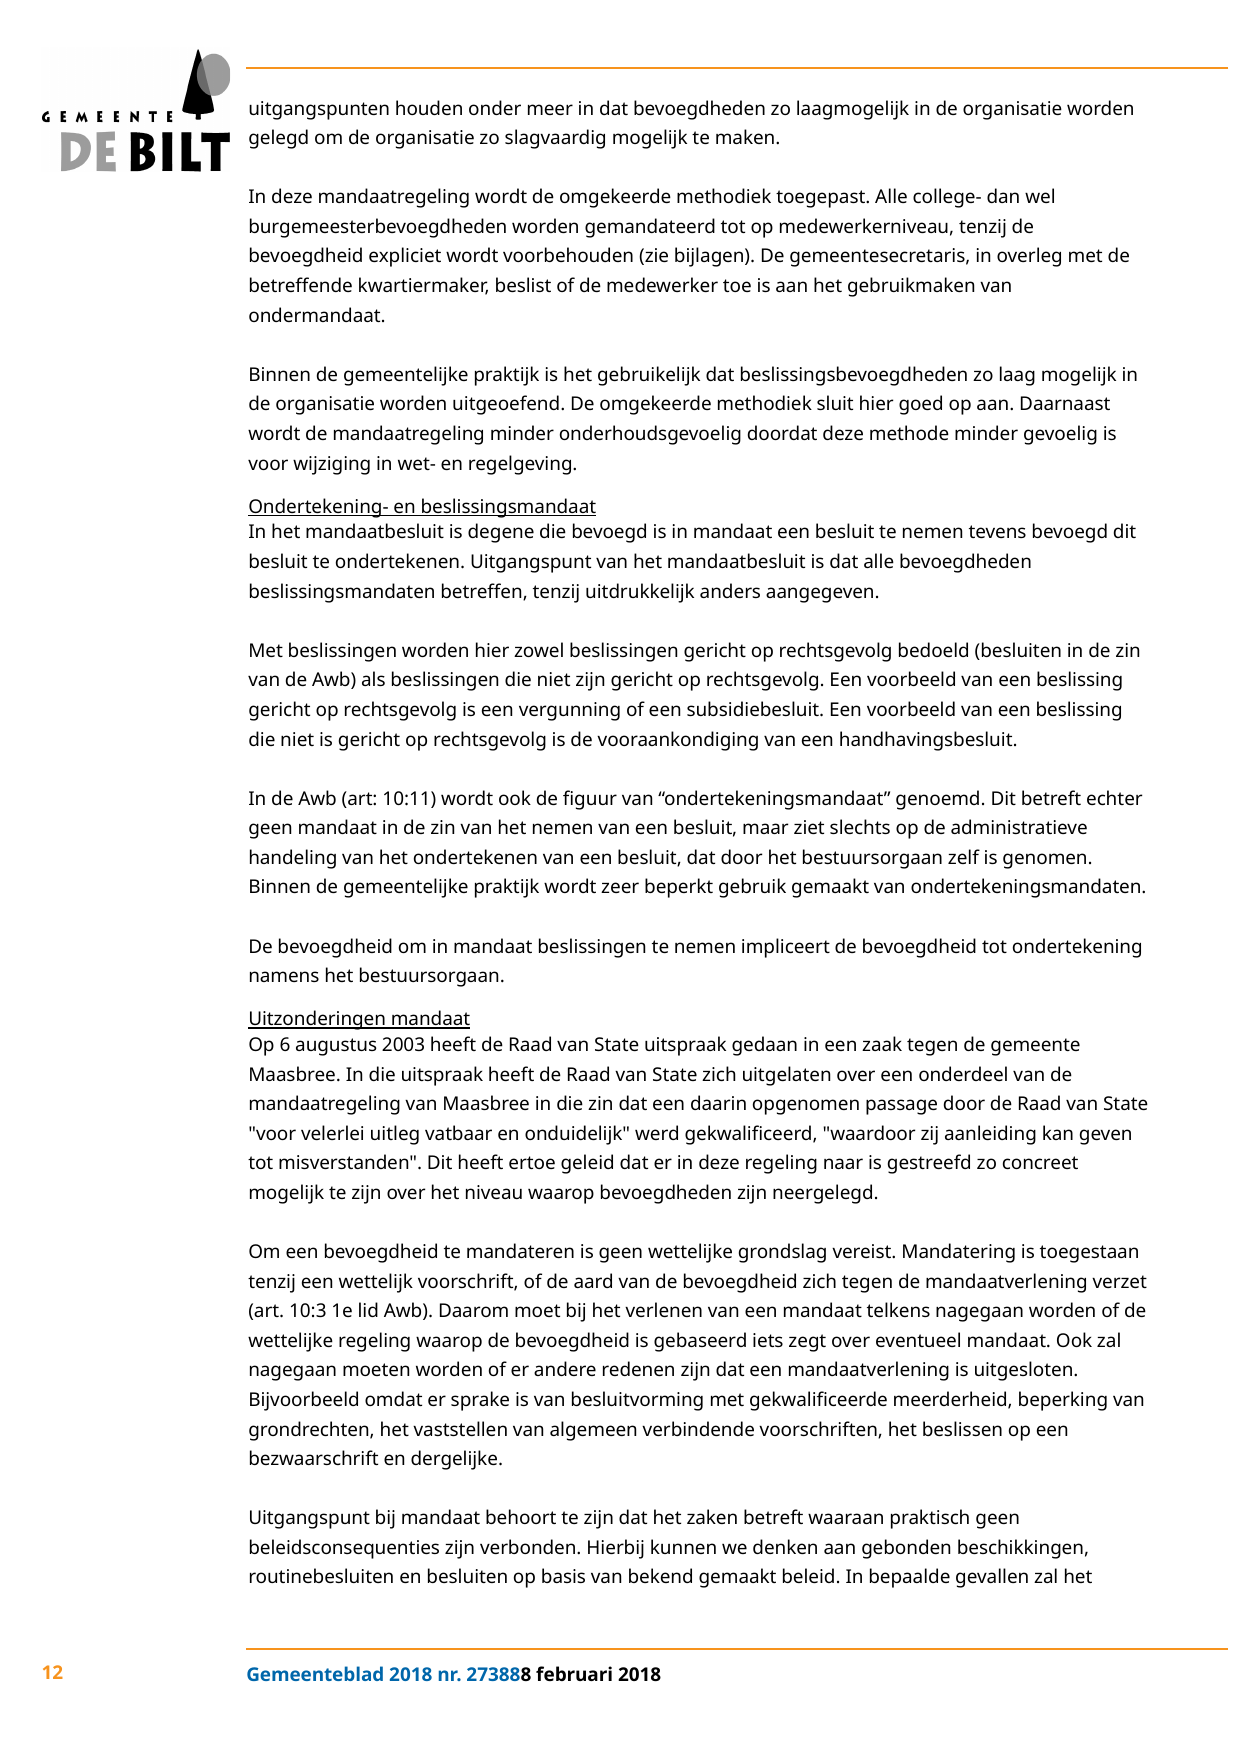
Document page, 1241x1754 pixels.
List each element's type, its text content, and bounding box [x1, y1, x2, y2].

text In het mandaatbesluit is degene die bevoegd is in mandaat een besluit te nemen tevens bevoegd dit besluit te ondertekenen. Uitgangspunt van het mandaatbesluit is dat alle bevoegdheden beslissingsmandaten betreffen, tenzij uitdrukkelijk anders aangegeven. [248, 519, 1152, 603]
text Met beslissingen worden hier zowel beslissingen gericht op rechtsgevolg bedoeld (besluiten in de zin van de Awb) als beslissingen die niet zijn gericht op rechtsgevolg. Een voorbeeld van een beslissing gericht op rechtsgevolg is een vergunning of een subsidiebesluit. Een voorbeeld van een beslissing die niet is gericht op rechtsgevolg is de vooraankondiging van een handhavingsbesluit. [248, 637, 1152, 751]
text Op 6 augustus 2003 heeft de Raad van State uitspraak gedaan in een zaak tegen de gemeente Maasbree. In die uitspraak heeft de Raad van State zich uitgelaten over een onderdeel van de mandaatregeling van Maasbree in die zin dat een daarin opgenomen passage door de Raad van State "voor velerlei uitleg vatbaar en onduidelijk" werd gekwalificeerd, "waardoor zij aanleiding kan geven tot misverstanden". Dit heeft ertoe geleid dat er in deze regeling naar is gestreefd zo concreet mogelijk te zijn over het niveau waarop bevoegdheden zijn neergelegd. [248, 1031, 1152, 1205]
text De bevoegdheid om in mandaat beslissingen te nemen impliceert de bevoegdheid tot ondertekening namens het bestuursorgaan. [248, 933, 1152, 988]
text Ondertekening- en beslissingsmandaat [248, 493, 1152, 519]
text In de Awb (art: 10:11) wordt ook de figuur van “ondertekeningsmandaat” genoemd. Dit betreft echter geen mandaat in de zin van het nemen van een besluit, maar ziet slechts op de administratieve handeling van het ondertekenen van een besluit, dat door het bestuursorgaan zelf is genomen. Binnen de gemeentelijke praktijk wordt zeer beperkt gebruik gemaakt van ondertekeningsmandaten. [248, 785, 1152, 899]
picture [41, 47, 231, 172]
text Binnen de gemeentelijke praktijk is het gebruikelijk dat beslissingsbevoegdheden zo laag mogelijk in de organisatie worden uitgeoefend. De omgekeerde methodiek sluit hier goed op aan. Daarnaast wordt de mandaatregeling minder onderhoudsgevoelig doordat deze methode minder gevoelig is voor wijziging in wet- en regelgeving. [248, 361, 1152, 476]
text Uitgangspunt bij mandaat behoort te zijn dat het zaken betreft waaraan praktisch geen beleidsconsequenties zijn verbonden. Hierbij kunnen we denken aan gebonden beschikkingen, routinebesluiten en besluiten op basis van bekend gemaakt beleid. In bepaalde gevallen zal het [248, 1504, 1152, 1589]
text Uitzonderingen mandaat [248, 1006, 1152, 1031]
text In deze mandaatregeling wordt de omgekeerde methodiek toegepast. Alle college- dan wel burgemeesterbevoegdheden worden gemandateerd tot op medewerkerniveau, tenzij de bevoegdheid expliciet wordt voorbehouden (zie bijlagen). De gemeentesecretaris, in overleg met de betreffende kwartiermaker, beslist of de medewerker toe is aan het gebruikmaken van ondermandaat. [248, 183, 1152, 328]
text Om een bevoegdheid te mandateren is geen wettelijke grondslag vereist. Mandatering is toegestaan tenzij een wettelijk voorschrift, of de aard van de bevoegdheid zich tegen de mandaatverlening verzet (art. 10:3 1e lid Awb). Daarom moet bij het verlenen van een mandaat telkens nagegaan worden of de wettelijke regeling waarop de bevoegdheid is gebaseerd iets zegt over eventueel mandaat. Ook zal nagegaan moeten worden of er andere redenen zijn dat een mandaatverlening is uitgesloten. Bijvoorbeeld omdat er sprake is van besluitvorming met gekwalificeerde meerderheid, beperking van grondrechten, het vaststellen van algemeen verbindende voorschriften, het beslissen op een bezwaarschrift en dergelijke. [248, 1238, 1152, 1471]
text uitgangspunten houden onder meer in dat bevoegdheden zo laagmogelijk in de organisatie worden gelegd om de organisatie zo slagvaardig mogelijk te maken. [248, 95, 1152, 150]
